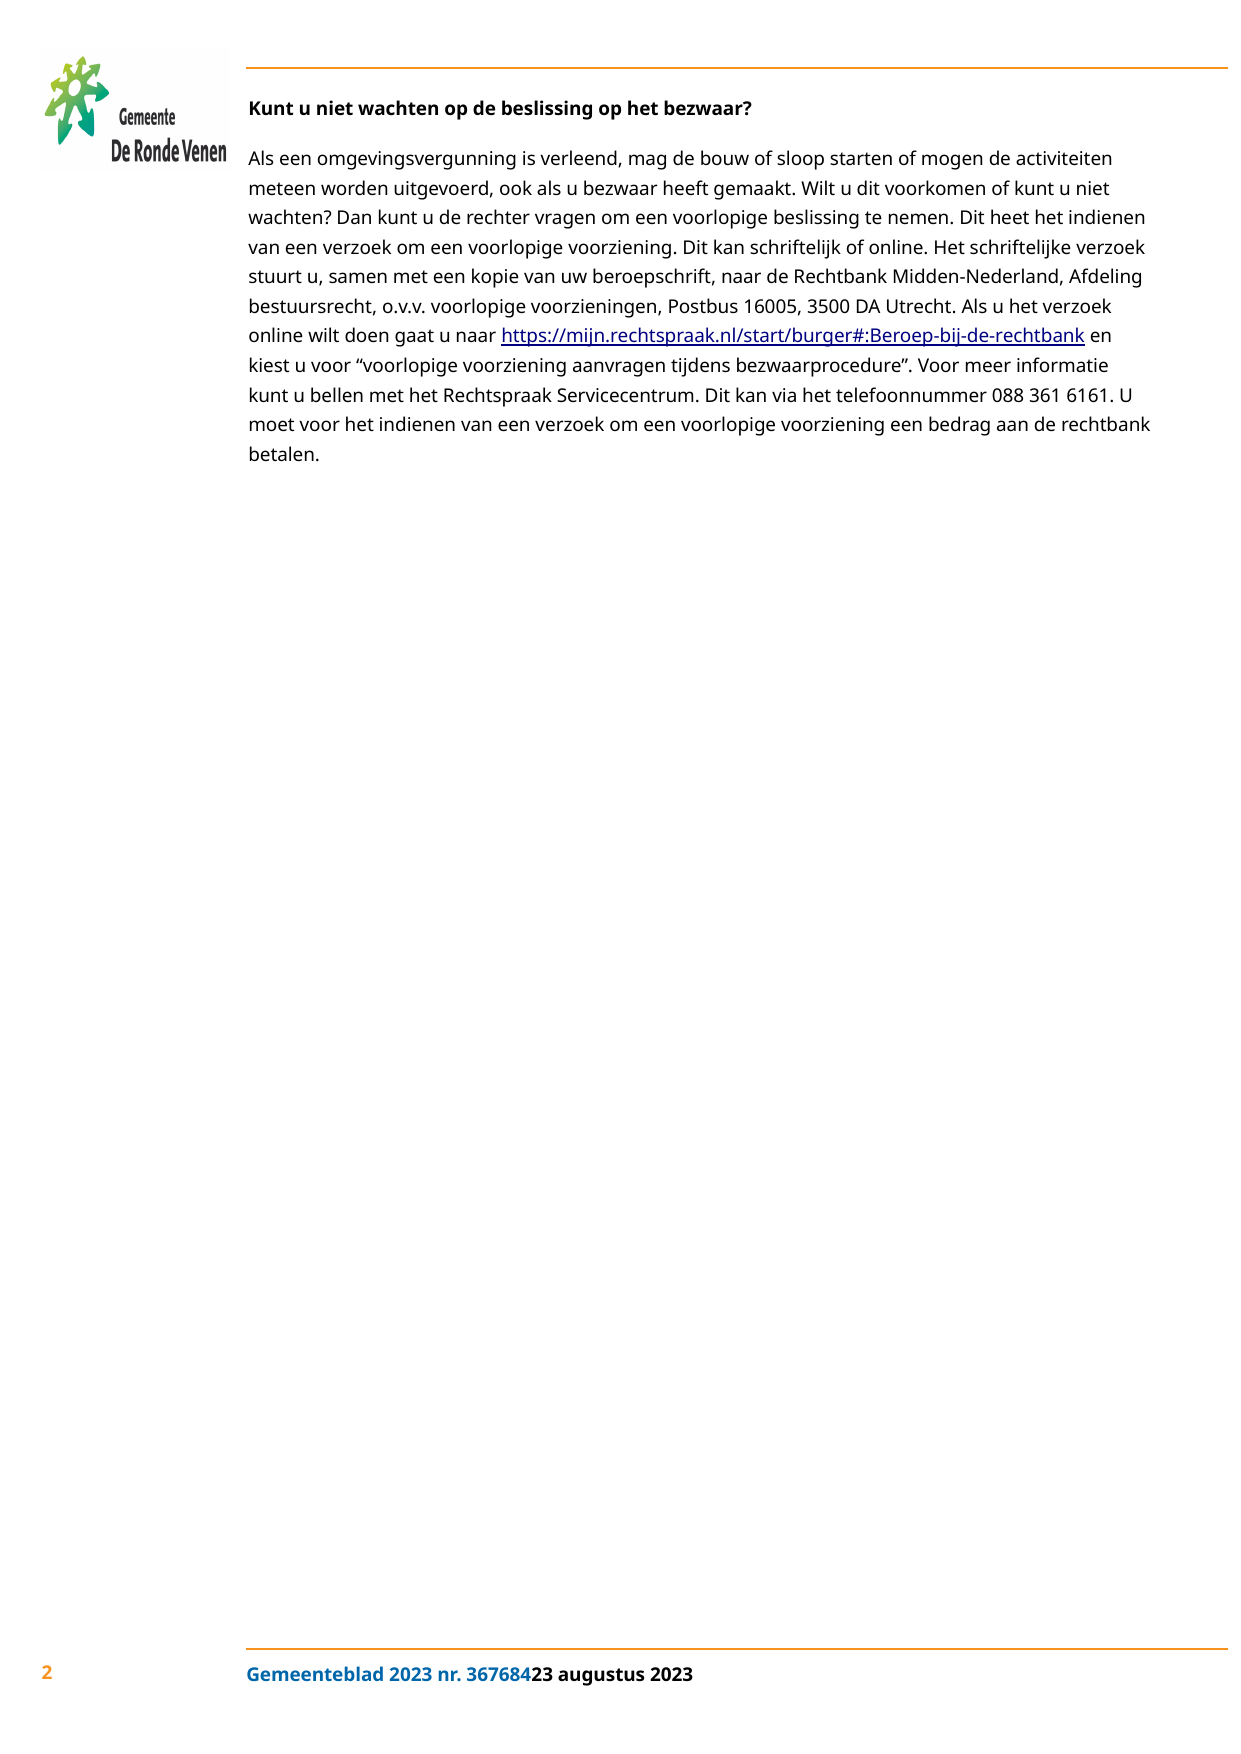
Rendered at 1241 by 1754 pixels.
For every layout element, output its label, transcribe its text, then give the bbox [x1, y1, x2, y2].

text Als een omgevingsvergunning is verleend, mag de bouw of sloop starten of mogen de activiteiten meteen worden uitgevoerd, ook als u bezwaar heeft gemaakt. Wilt u dit voorkomen of kunt u niet wachten? Dan kunt u de rechter vragen om een voorlopige beslissing te nemen. Dit heet het indienen van een verzoek om een voorlopige voorziening. Dit kan schriftelijk of online. Het schriftelijke verzoek stuurt u, samen met een kopie van uw beroepschrift, naar de Rechtbank Midden-Nederland, Afdeling bestuursrecht, o.v.v. voorlopige voorzieningen, Postbus 16005, 3500 DA Utrecht. Als u het verzoek online wilt doen gaat u naar https://mijn.rechtspraak.nl/start/burger#:Beroep-bij-de-rechtbank en kiest u voor “voorlopige voorziening aanvragen tijdens bezwaarprocedure”. Voor meer informatie kunt u bellen met het Rechtspraak Servicecentrum. Dit kan via het telefoonnummer 088 361 6161. U moet voor het indienen van een verzoek om een voorlopige voorziening een bedrag aan de rechtbank betalen. [248, 145, 1152, 467]
text Kunt u niet wachten op de beslissing op het bezwaar? [248, 95, 1152, 121]
picture [41, 47, 231, 172]
